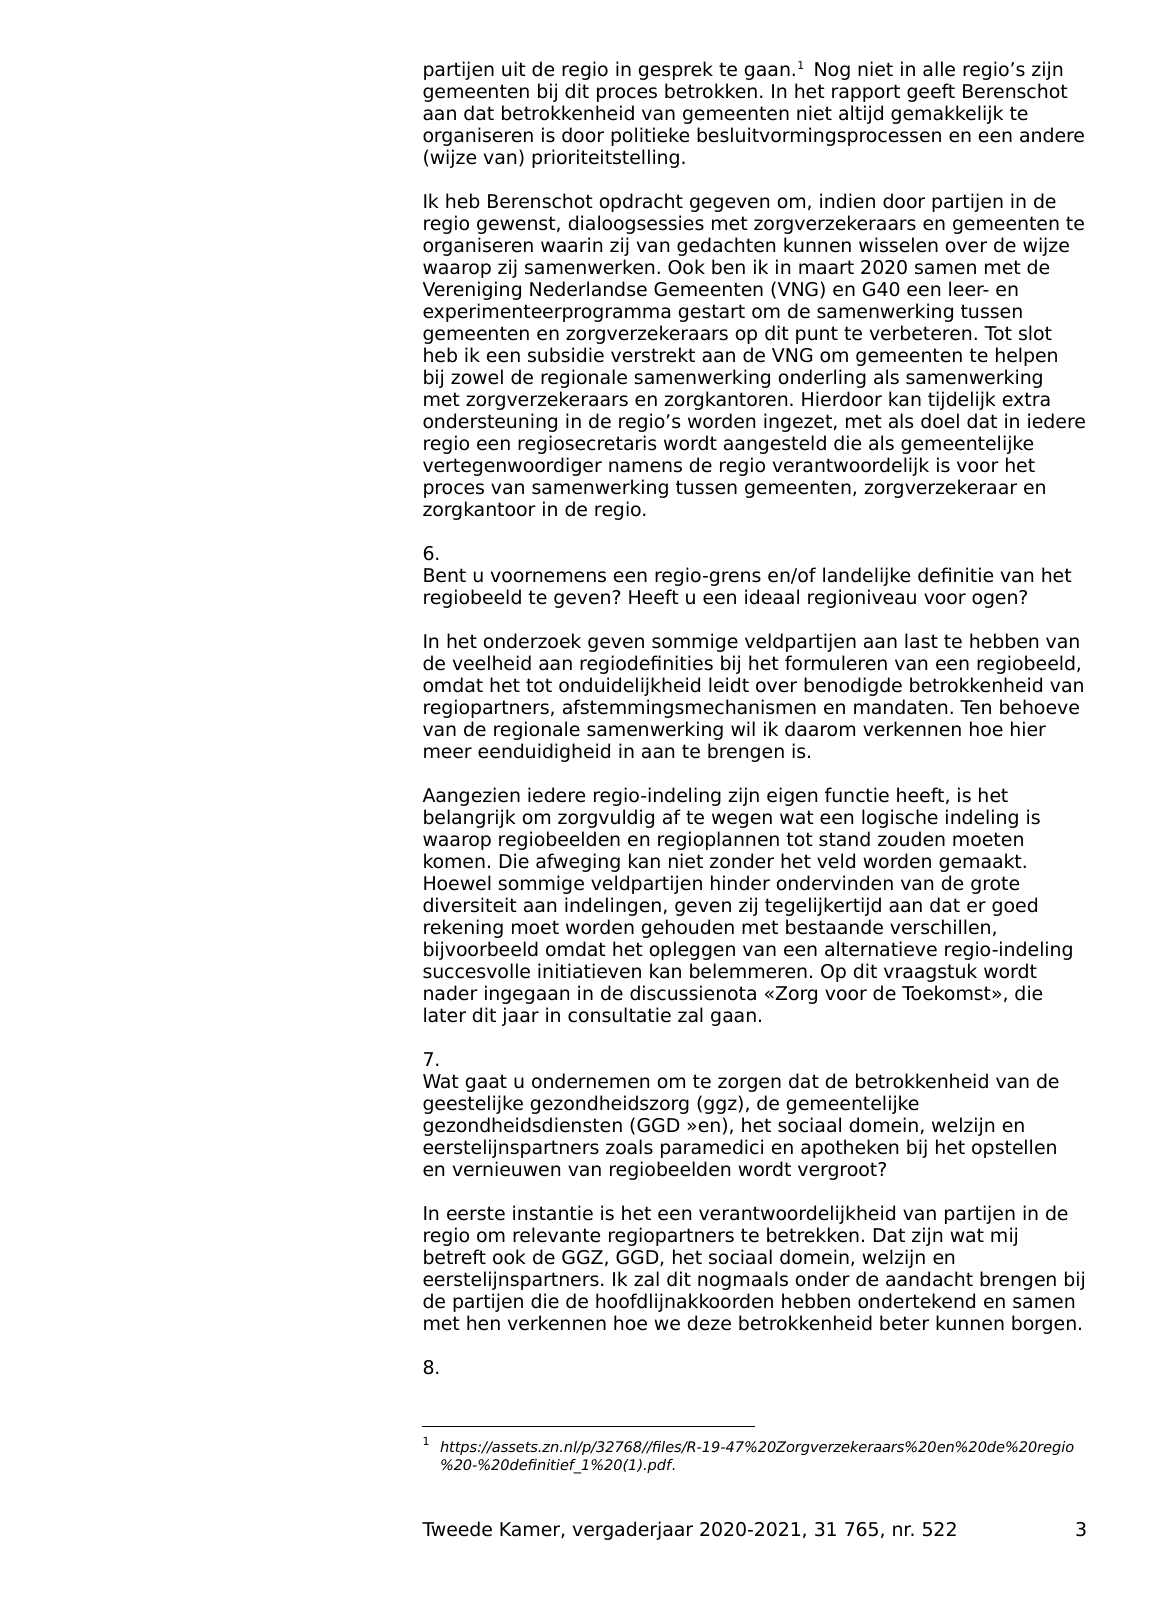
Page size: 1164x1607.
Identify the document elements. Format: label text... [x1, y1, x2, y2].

text Aangezien iedere regio-indeling zijn eigen functie heeft, is het belangrijk om zorgvuldig af te wegen wat een logische indeling is waarop regiobeelden en regioplannen tot stand zouden moeten komen. Die afweging kan niet zonder het veld worden gemaakt. Hoewel sommige veldpartijen hinder ondervinden van de grote diversiteit aan indelingen, geven zij tegelijkertijd aan dat er goed rekening moet worden gehouden met bestaande verschillen, bijvoorbeeld omdat het opleggen van een alternatieve regio-indeling succesvolle initiatieven kan belemmeren. Op dit vraagstuk wordt nader ingegaan in de discussienota «Zorg voor de Toekomst», die later dit jaar in consultatie zal gaan. [422, 785, 1087, 1027]
text 8. [422, 1357, 1087, 1379]
text Wat gaat u ondernemen om te zorgen dat de betrokkenheid van de geestelijke gezondheidszorg (ggz), de gemeentelijke gezondheidsdiensten (GGD »en), het sociaal domein, welzijn en eerstelijnspartners zoals paramedici en apotheken bij het opstellen en vernieuwen van regiobeelden wordt vergroot? [422, 1071, 1087, 1181]
text 7. [422, 1049, 1087, 1071]
text 6. [422, 543, 1087, 565]
text In eerste instantie is het een verantwoordelijkheid van partijen in de regio om relevante regiopartners te betrekken. Dat zijn wat mij betreft ook de GGZ, GGD, het sociaal domein, welzijn en eerstelijnspartners. Ik zal dit nogmaals onder de aandacht brengen bij de partijen die de hoofdlijnakkoorden hebben ondertekend en samen met hen verkennen hoe we deze betrokkenheid beter kunnen borgen. [422, 1203, 1087, 1335]
text Ik heb Berenschot opdracht gegeven om, indien door partijen in de regio gewenst, dialoogsessies met zorgverzekeraars en gemeenten te organiseren waarin zij van gedachten kunnen wisselen over de wijze waarop zij samenwerken. Ook ben ik in maart 2020 samen met de Vereniging Nederlandse Gemeenten (VNG) en G40 een leer- en experimenteerprogramma gestart om de samenwerking tussen gemeenten en zorgverzekeraars op dit punt te verbeteren. Tot slot heb ik een subsidie verstrekt aan de VNG om gemeenten te helpen bij zowel de regionale samenwerking onderling als samenwerking met zorgverzekeraars en zorgkantoren. Hierdoor kan tijdelijk extra ondersteuning in de regio’s worden ingezet, met als doel dat in iedere regio een regiosecretaris wordt aangesteld die als gemeentelijke vertegenwoordiger namens de regio verantwoordelijk is voor het proces van samenwerking tussen gemeenten, zorgverzekeraar en zorgkantoor in de regio. [422, 191, 1087, 521]
text Bent u voornemens een regio-grens en/of landelijke definitie van het regiobeeld te geven? Heeft u een ideaal regioniveau voor ogen? [422, 565, 1087, 609]
text https://assets.zn.nl/p/32768//files/R-19-47%20Zorgverzekeraars%20en%20de%20regio%20-%20definitief_1%20(1).pdf. [422, 1435, 1087, 1474]
text partijen uit de regio in gesprek te gaan. Nog niet in alle regio’s zijn gemeenten bij dit proces betrokken. In het rapport geeft Berenschot aan dat betrokkenheid van gemeenten niet altijd gemakkelijk te organiseren is door politieke besluitvormingsprocessen en een andere (wijze van) prioriteitstelling. [422, 59, 1087, 169]
text In het onderzoek geven sommige veldpartijen aan last te hebben van de veelheid aan regiodefinities bij het formuleren van een regiobeeld, omdat het tot onduidelijkheid leidt over benodigde betrokkenheid van regiopartners, afstemmingsmechanismen en mandaten. Ten behoeve van de regionale samenwerking wil ik daarom verkennen hoe hier meer eenduidigheid in aan te brengen is. [422, 631, 1087, 763]
